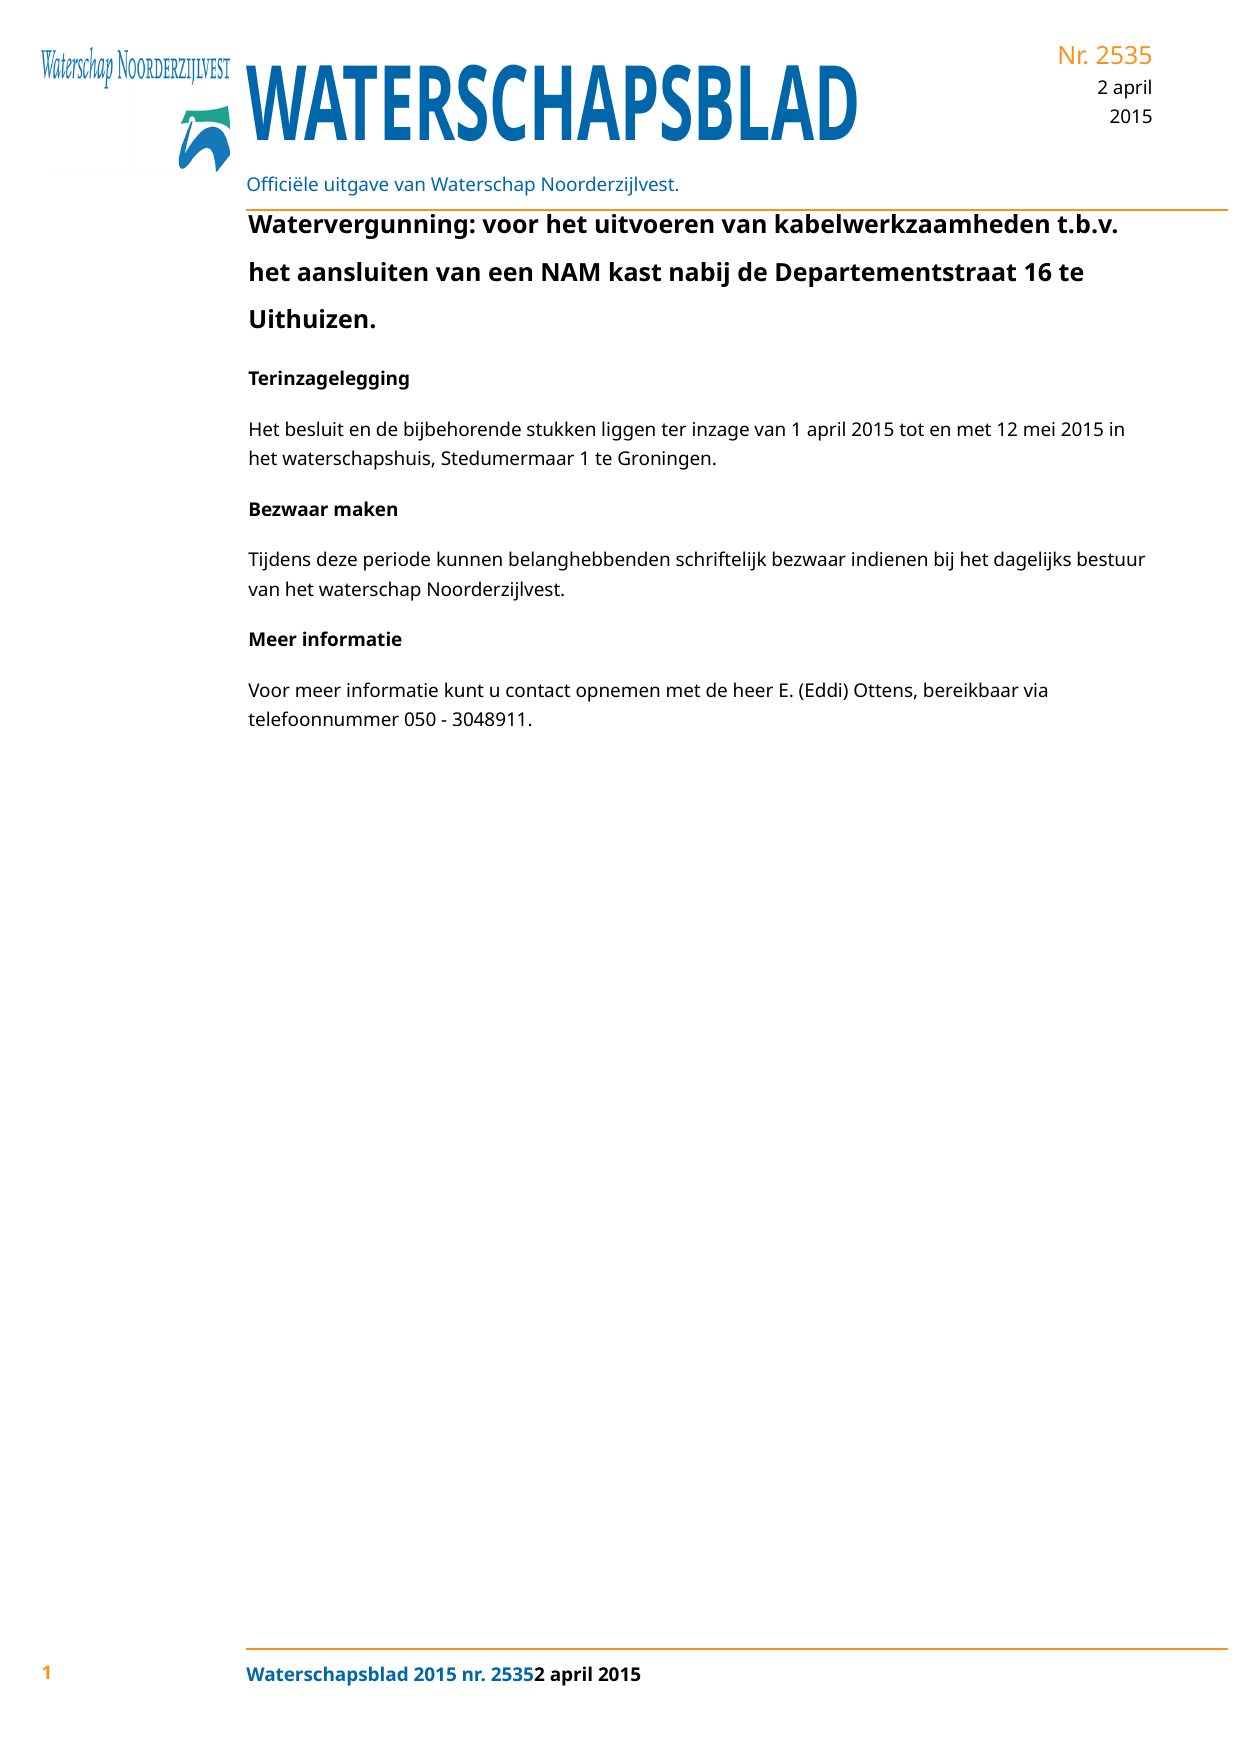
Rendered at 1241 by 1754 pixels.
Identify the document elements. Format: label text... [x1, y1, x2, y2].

text Tijdens deze periode kunnen belanghebbenden schriftelijk bezwaar indienen bij het dagelijks bestuur van het waterschap Noorderzijlvest. [248, 546, 1152, 602]
picture [41, 47, 231, 172]
text Watervergunning: voor het uitvoeren van kabelwerkzaamheden t.b.v. het aansluiten van een NAM kast nabij de Departementstraat 16 te Uithuizen. [248, 211, 1152, 336]
text Voor meer informatie kunt u contact opnemen met de heer E. (Eddi) Ottens, bereikbaar via telefoonnummer 050 - 3048911. [248, 677, 1152, 732]
text Het besluit en de bijbehorende stukken liggen ter inzage van 1 april 2015 tot en met 12 mei 2015 in het waterschapshuis, Stedumermaar 1 te Groningen. [248, 416, 1152, 471]
text Meer informatie [248, 626, 1152, 652]
text Bezwaar maken [248, 496, 1152, 522]
text Terinzagelegging [248, 366, 1152, 391]
